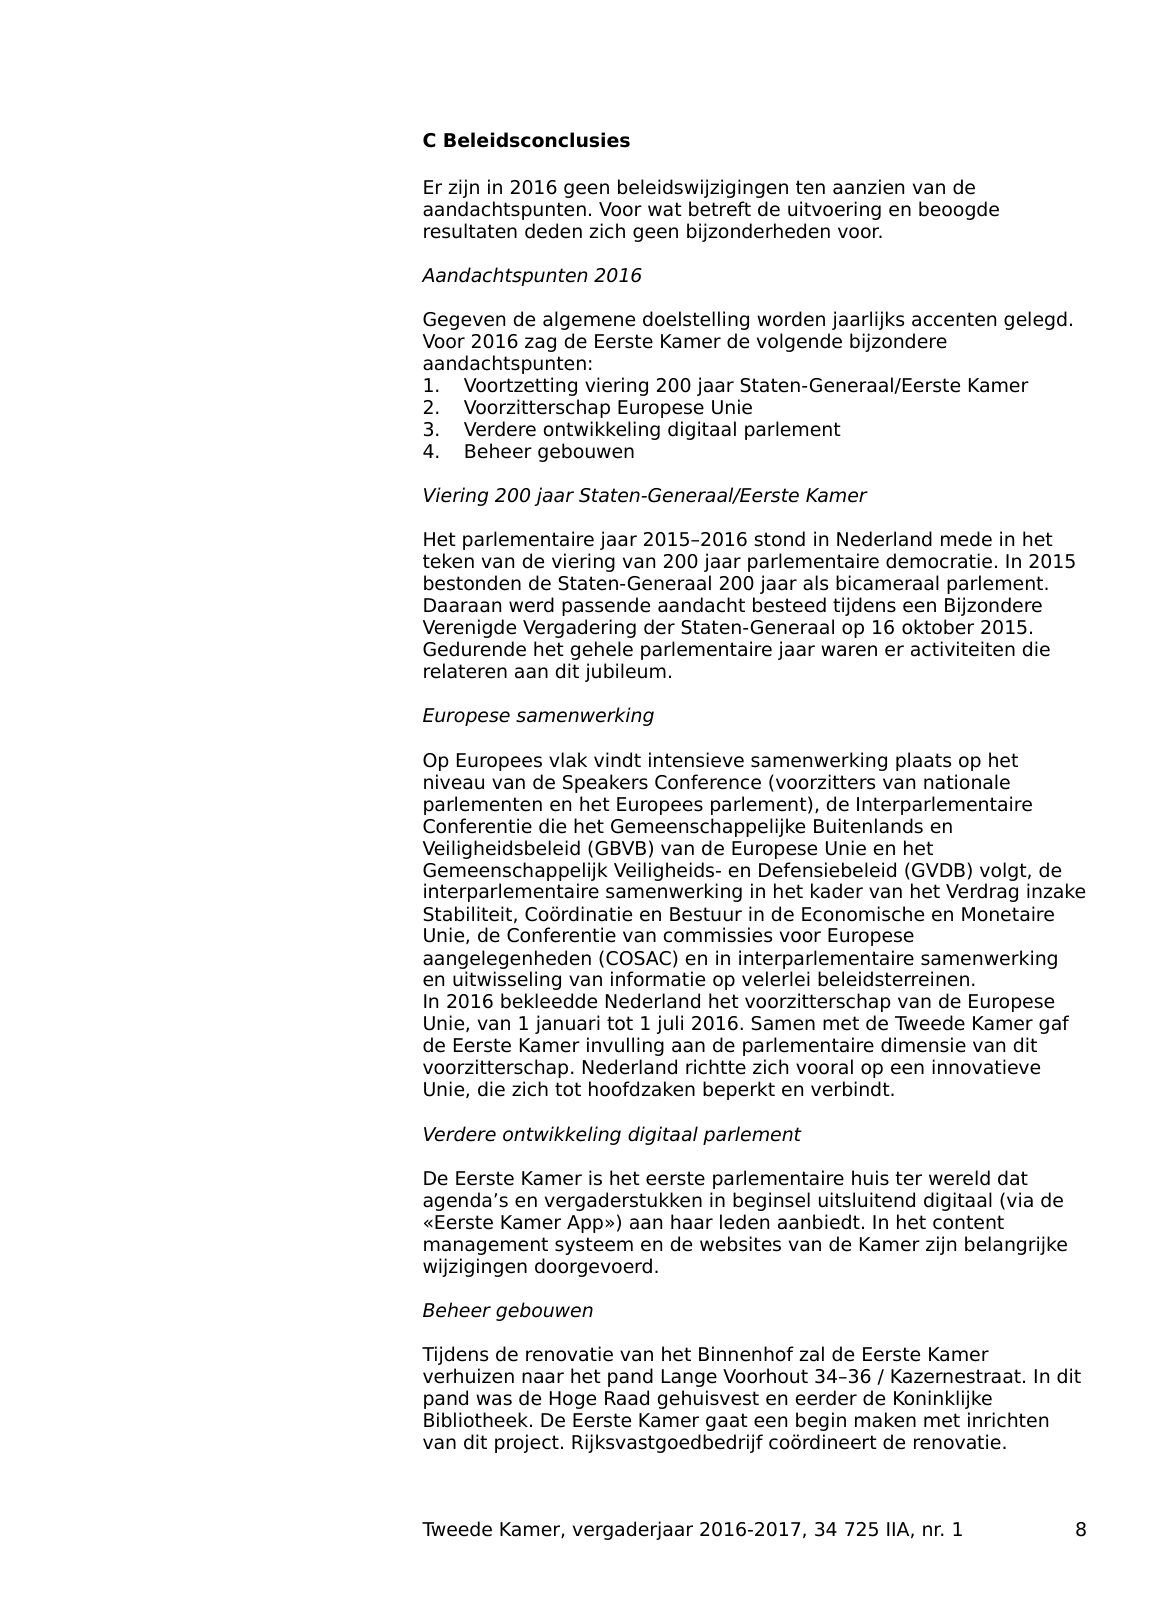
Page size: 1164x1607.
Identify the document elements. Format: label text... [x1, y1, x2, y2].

text 3. Verdere ontwikkeling digitaal parlement [422, 419, 1087, 441]
text 1. Voortzetting viering 200 jaar Staten-Generaal/Eerste Kamer [422, 375, 1087, 397]
subtitle C Beleidsconclusies [422, 130, 1087, 152]
text Tijdens de renovatie van het Binnenhof zal de Eerste Kamer verhuizen naar het pand Lange Voorhout 34–36 / Kazernestraat. In dit pand was de Hoge Raad gehuisvest en eerder de Koninklijke Bibliotheek. De Eerste Kamer gaat een begin maken met inrichten van dit project. Rijksvastgoedbedrijf coördineert de renovatie. [422, 1344, 1087, 1454]
text Er zijn in 2016 geen beleidswijzigingen ten aanzien van de aandachtspunten. Voor wat betreft de uitvoering en beoogde resultaten deden zich geen bijzonderheden voor. [422, 177, 1087, 243]
text Gegeven de algemene doelstelling worden jaarlijks accenten gelegd. Voor 2016 zag de Eerste Kamer de volgende bijzondere aandachtspunten: [422, 309, 1087, 375]
subtitle Verdere ontwikkeling digitaal parlement [422, 1123, 1087, 1145]
text In 2016 bekleedde Nederland het voorzitterschap van de Europese Unie, van 1 januari tot 1 juli 2016. Samen met de Tweede Kamer gaf de Eerste Kamer invulling aan de parlementaire dimensie van dit voorzitterschap. Nederland richtte zich vooral op een innovatieve Unie, die zich tot hoofdzaken beperkt en verbindt. [422, 991, 1087, 1101]
text Op Europees vlak vindt intensieve samenwerking plaats op het niveau van de Speakers Conference (voorzitters van nationale parlementen en het Europees parlement), de Interparlementaire Conferentie die het Gemeenschappelijke Buitenlands en Veiligheidsbeleid (GBVB) van de Europese Unie en het Gemeenschappelijk Veiligheids- en Defensiebeleid (GVDB) volgt, de interparlementaire samenwerking in het kader van het Verdrag inzake Stabiliteit, Coördinatie en Bestuur in de Economische en Monetaire Unie, de Conferentie van commissies voor Europese aangelegenheden (COSAC) en in interparlementaire samenwerking en uitwisseling van informatie op velerlei beleidsterreinen. [422, 749, 1087, 991]
text Het parlementaire jaar 2015–2016 stond in Nederland mede in het teken van de viering van 200 jaar parlementaire democratie. In 2015 bestonden de Staten-Generaal 200 jaar als bicameraal parlement. Daaraan werd passende aandacht besteed tijdens een Bijzondere Verenigde Vergadering der Staten-Generaal op 16 oktober 2015. Gedurende het gehele parlementaire jaar waren er activiteiten die relateren aan dit jubileum. [422, 529, 1087, 683]
text De Eerste Kamer is het eerste parlementaire huis ter wereld dat agenda’s en vergaderstukken in beginsel uitsluitend digitaal (via de «Eerste Kamer App») aan haar leden aanbiedt. In het content management systeem en de websites van de Kamer zijn belangrijke wijzigingen doorgevoerd. [422, 1168, 1087, 1277]
subtitle Europese samenwerking [422, 705, 1087, 727]
text 2. Voorzitterschap Europese Unie [422, 397, 1087, 419]
text 4. Beheer gebouwen [422, 441, 1087, 463]
subtitle Viering 200 jaar Staten-Generaal/Eerste Kamer [422, 485, 1087, 507]
subtitle Beheer gebouwen [422, 1300, 1087, 1322]
subtitle Aandachtspunten 2016 [422, 265, 1087, 287]
